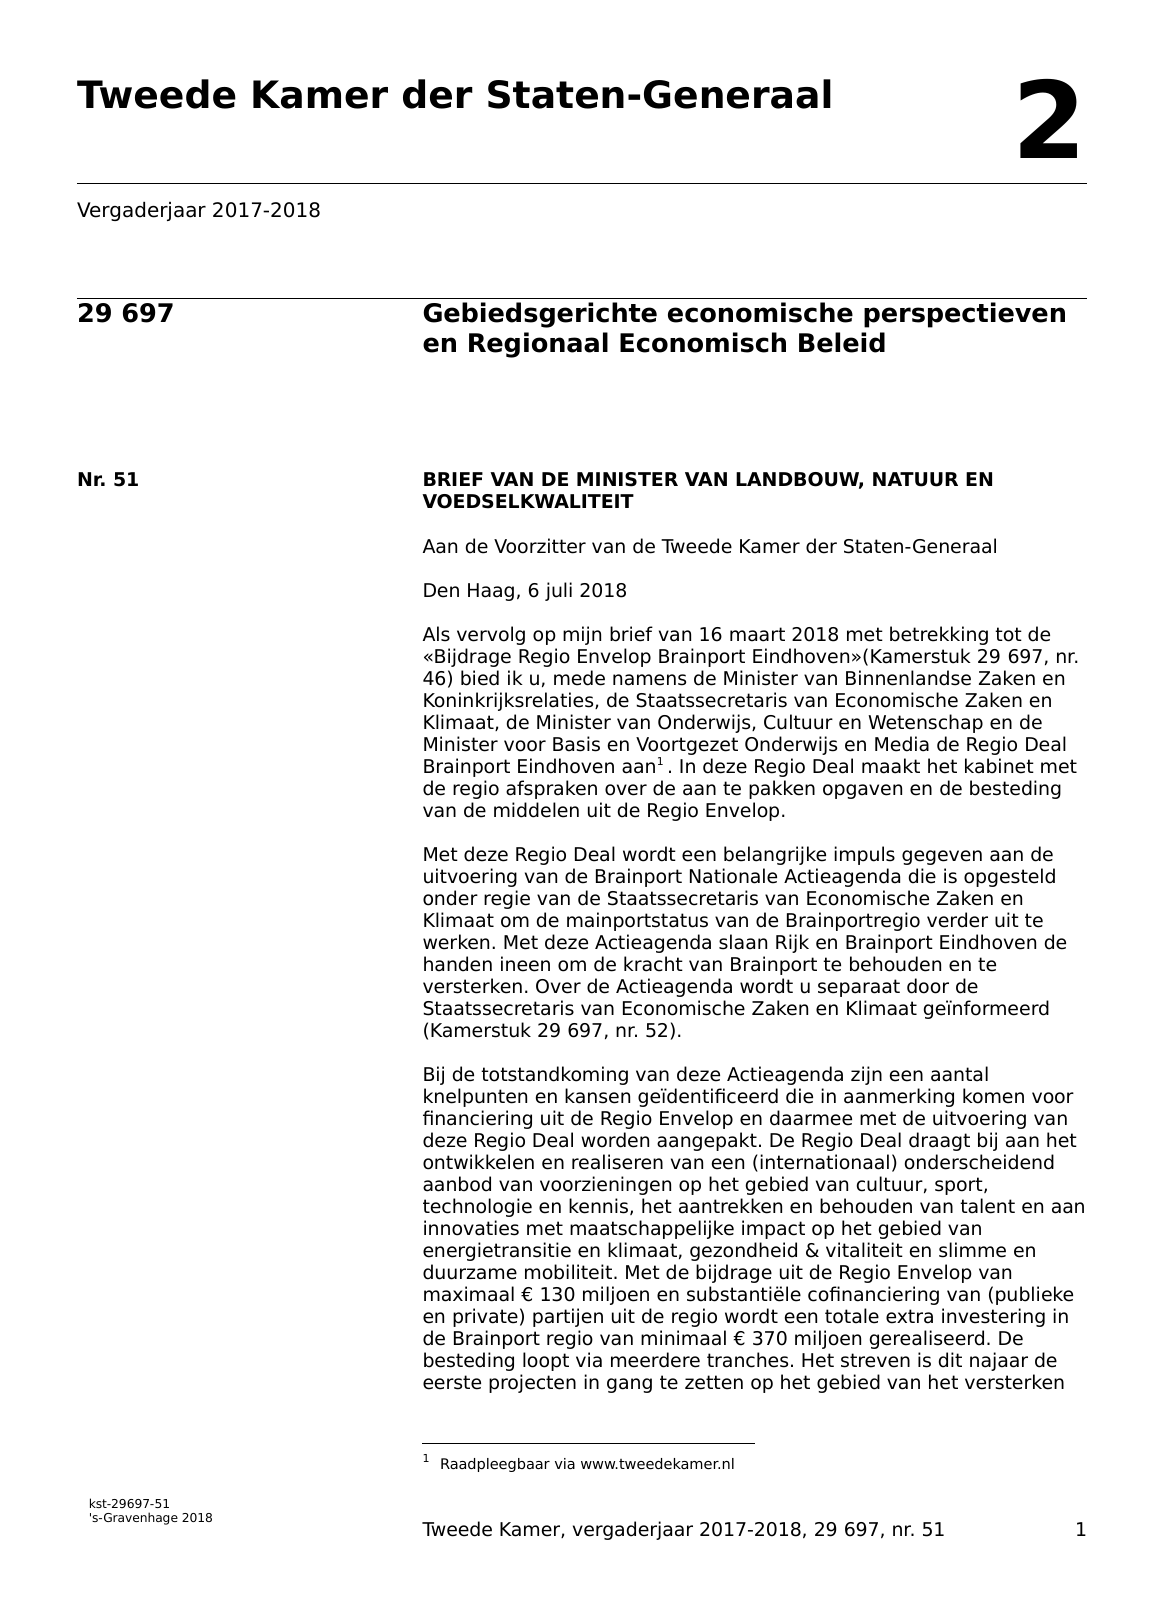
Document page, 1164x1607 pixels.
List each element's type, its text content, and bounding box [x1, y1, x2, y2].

text Raadpleegbaar via www.tweedekamer.nl [422, 1452, 1087, 1474]
text Met deze Regio Deal wordt een belangrijke impuls gegeven aan de uitvoering van de Brainport Nationale Actieagenda die is opgesteld onder regie van de Staatssecretaris van Economische Zaken en Klimaat om de mainportstatus van de Brainportregio verder uit te werken. Met deze Actieagenda slaan Rijk en Brainport Eindhoven de handen ineen om de kracht van Brainport te behouden en te versterken. Over de Actieagenda wordt u separaat door de Staatssecretaris van Economische Zaken en Klimaat geïnformeerd (Kamerstuk 29 697, nr. 52). [422, 844, 1087, 1042]
table_header Tweede Kamer der Staten-Generaal [77, 59, 886, 183]
text kst-29697-51 [88, 1497, 323, 1511]
subtitle 29 697 Gebiedsgerichte economische perspectieven en Regionaal Economisch Beleid [77, 299, 1087, 358]
text Aan de Voorzitter van de Tweede Kamer der Staten-Generaal [422, 536, 1087, 557]
text Als vervolg op mijn brief van 16 maart 2018 met betrekking tot de «Bijdrage Regio Envelop Brainport Eindhoven»(Kamerstuk 29 697, nr. 46) bied ik u, mede namens de Minister van Binnenlandse Zaken en Koninkrijksrelaties, de Staatssecretaris van Economische Zaken en Klimaat, de Minister van Onderwijs, Cultuur en Wetenschap en de Minister voor Basis en Voortgezet Onderwijs en Media de Regio Deal Brainport Eindhoven aan. In deze Regio Deal maakt het kabinet met de regio afspraken over de aan te pakken opgaven en de besteding van de middelen uit de Regio Envelop. [422, 624, 1087, 822]
table_cell Vergaderjaar 2017-2018 [77, 184, 1087, 298]
subtitle Nr. 51 BRIEF VAN DE MINISTER VAN LANDBOUW, NATUUR EN VOEDSELKWALITEIT [77, 469, 1087, 513]
text 's-Gravenhage 2018 [88, 1511, 323, 1525]
text Den Haag, 6 juli 2018 [422, 580, 1087, 602]
table_header 2 [886, 59, 1087, 183]
text Bij de totstandkoming van deze Actieagenda zijn een aantal knelpunten en kansen geïdentificeerd die in aanmerking komen voor financiering uit de Regio Envelop en daarmee met de uitvoering van deze Regio Deal worden aangepakt. De Regio Deal draagt bij aan het ontwikkelen en realiseren van een (internationaal) onderscheidend aanbod van voorzieningen op het gebied van cultuur, sport, technologie en kennis, het aantrekken en behouden van talent en aan innovaties met maatschappelijke impact op het gebied van energietransitie en klimaat, gezondheid & vitaliteit en slimme en duurzame mobiliteit. Met de bijdrage uit de Regio Envelop van maximaal € 130 miljoen en substantiële cofinanciering van (publieke en private) partijen uit de regio wordt een totale extra investering in de Brainport regio van minimaal € 370 miljoen gerealiseerd. De besteding loopt via meerdere tranches. Het streven is dit najaar de eerste projecten in gang te zetten op het gebied van het versterken [422, 1064, 1087, 1393]
